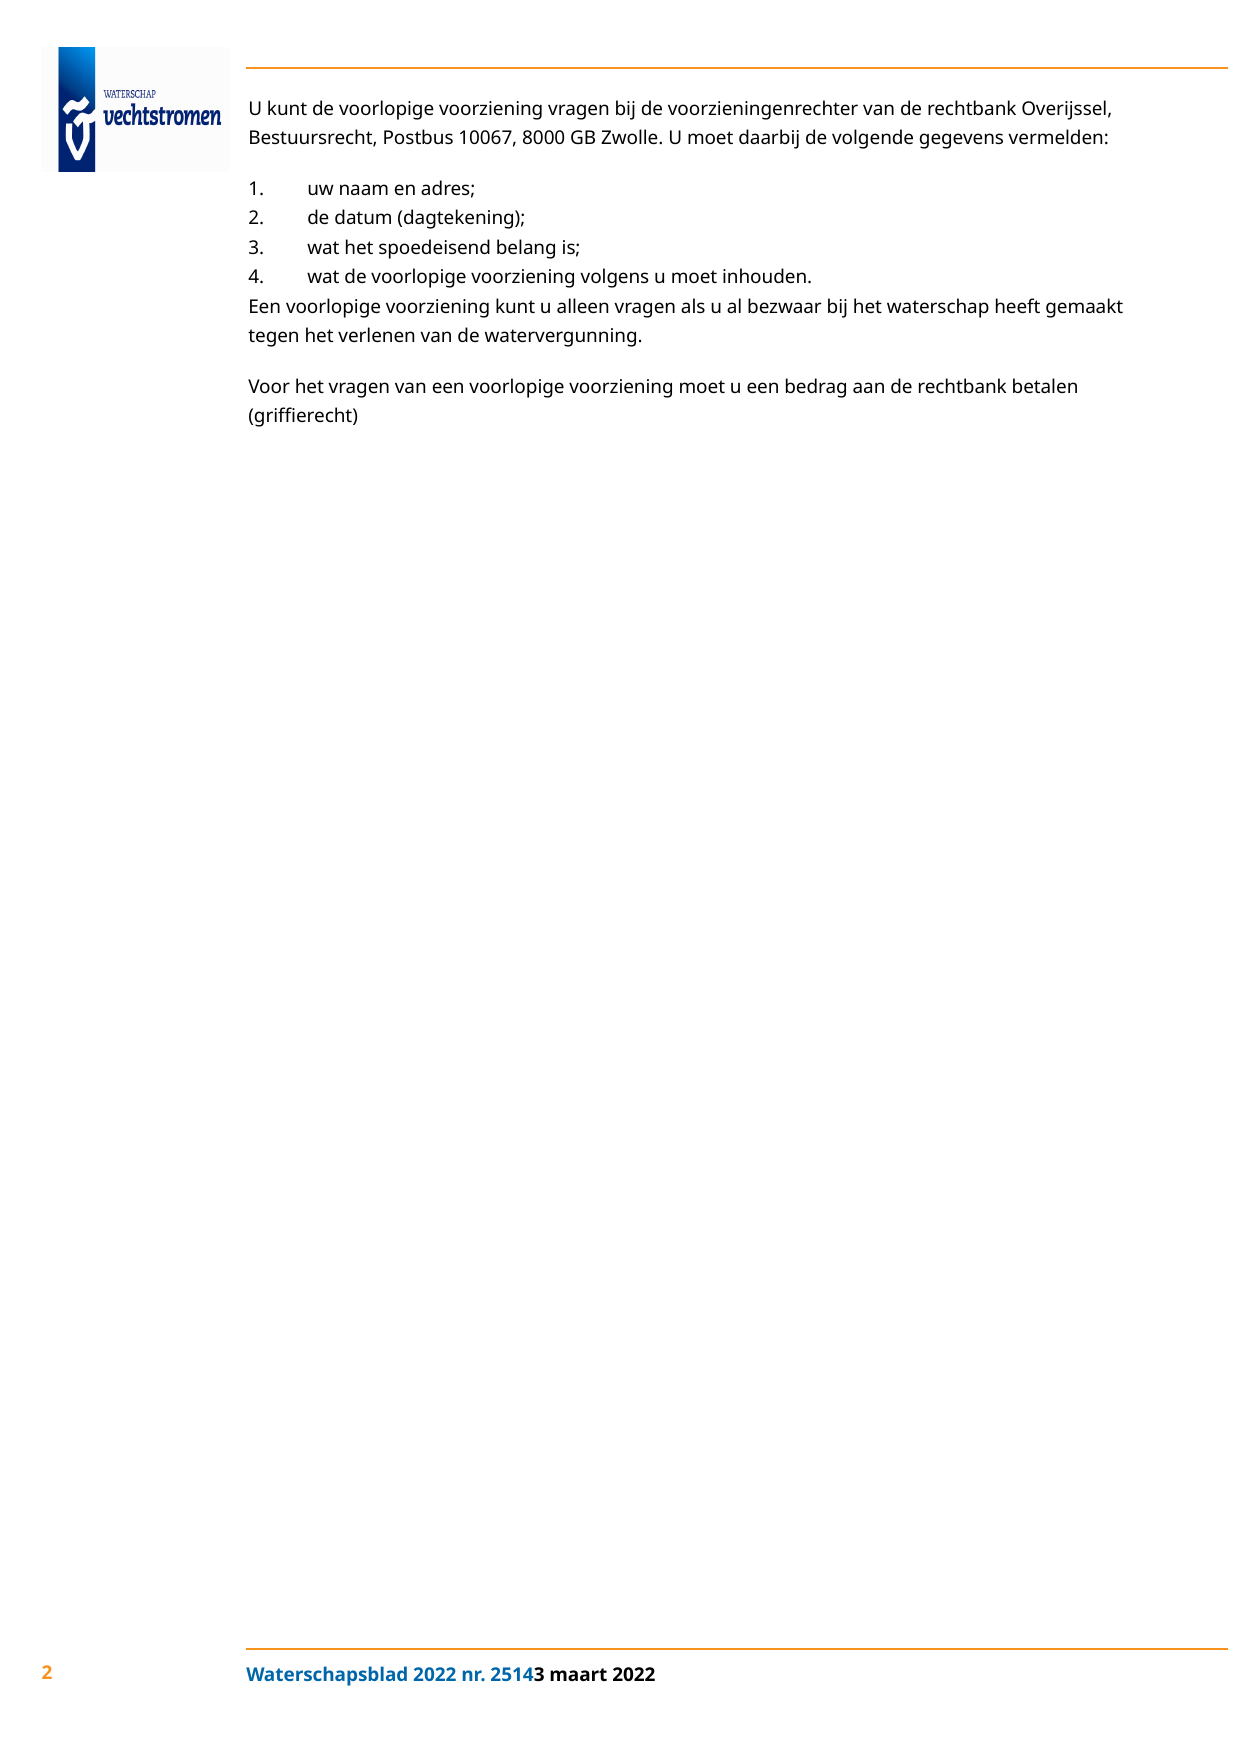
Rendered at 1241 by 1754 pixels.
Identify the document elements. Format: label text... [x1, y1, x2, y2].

list wat de voorlopige voorziening volgens u moet inhouden. [248, 263, 1152, 289]
list uw naam en adres; [248, 175, 1152, 201]
list wat het spoedeisend belang is; [248, 234, 1152, 260]
list de datum (dagtekening); [248, 204, 1152, 230]
text Een voorlopige voorziening kunt u alleen vragen als u al bezwaar bij het waterschap heeft gemaakt tegen het verlenen van de watervergunning. [248, 293, 1152, 348]
text Voor het vragen van een voorlopige voorziening moet u een bedrag aan de rechtbank betalen (griffierecht) [248, 373, 1152, 428]
picture [41, 47, 231, 172]
text U kunt de voorlopige voorziening vragen bij de voorzieningenrechter van de rechtbank Overijssel, Bestuursrecht, Postbus 10067, 8000 GB Zwolle. U moet daarbij de volgende gegevens vermelden: [248, 95, 1152, 150]
